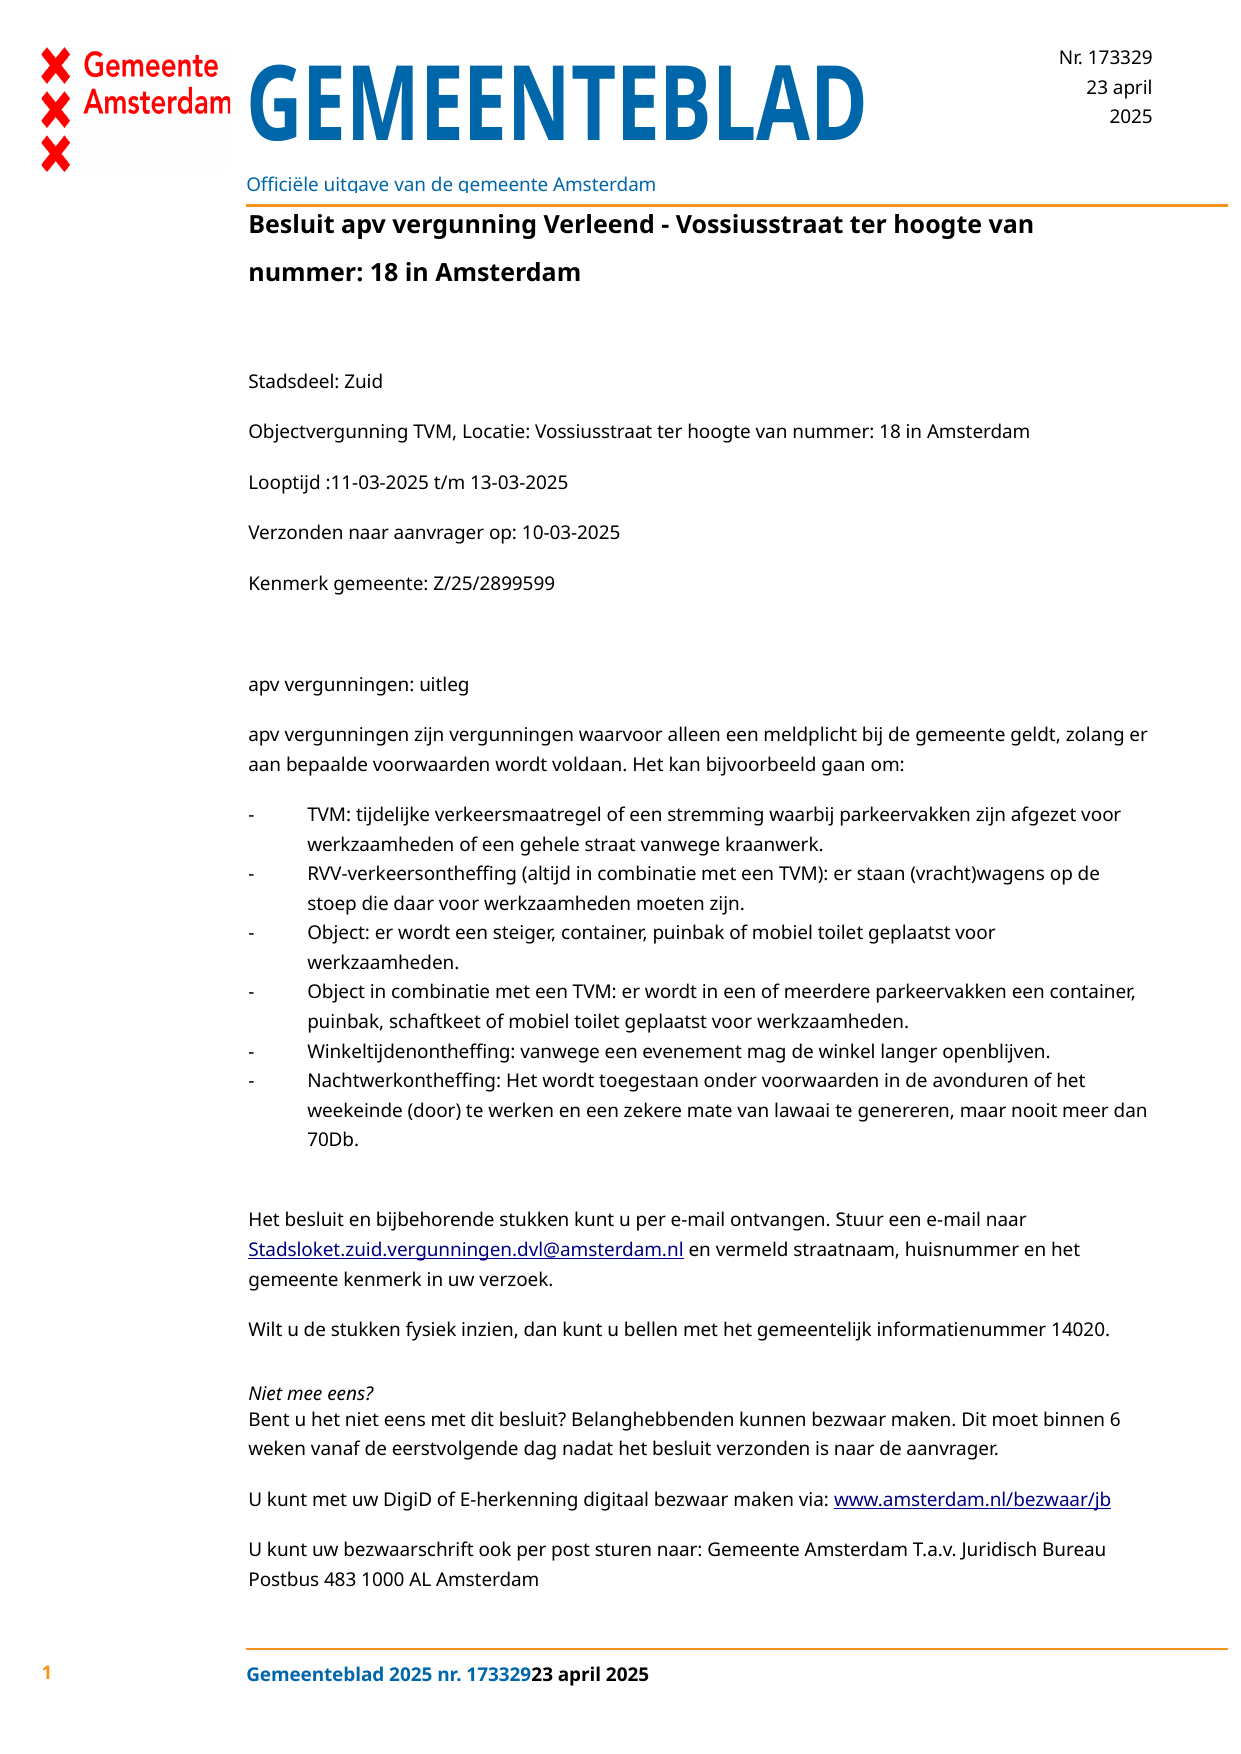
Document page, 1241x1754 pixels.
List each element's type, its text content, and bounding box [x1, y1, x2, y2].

list Winkeltijdenontheffing: vanwege een evenement mag de winkel langer openblijven. [248, 1038, 1152, 1064]
text Besluit apv vergunning Verleend - Vossiusstraat ter hoogte van nummer: 18 in Amsterdam [248, 207, 1152, 288]
text Looptijd :11-03-2025 t/m 13-03-2025 [248, 469, 1152, 495]
list RVV-verkeersontheffing (altijd in combinatie met een TVM): er staan (vracht)wagens op de stoep die daar voor werkzaamheden moeten zijn. [248, 860, 1152, 916]
text Het besluit en bijbehorende stukken kunt u per e-mail ontvangen. Stuur een e-mail naar Stadsloket.zuid.vergunningen.dvl@amsterdam.nl en vermeld straatnaam, huisnummer en het gemeente kenmerk in uw verzoek. [248, 1207, 1152, 1292]
text apv vergunningen zijn vergunningen waarvoor alleen een meldplicht bij de gemeente geldt, zolang er aan bepaalde voorwaarden wordt voldaan. Het kan bijvoorbeeld gaan om: [248, 721, 1152, 777]
list Nachtwerkontheffing: Het wordt toegestaan onder voorwaarden in de avonduren of het weekeinde (door) te werken en een zekere mate van lawaai te genereren, maar nooit meer dan 70Db. [248, 1067, 1152, 1152]
text apv vergunningen: uitleg [248, 671, 1152, 697]
list Object: er wordt een steiger, container, puinbak of mobiel toilet geplaatst voor werkzaamheden. [248, 919, 1152, 975]
text Wilt u de stukken fysiek inzien, dan kunt u bellen met het gemeentelijk informatienummer 14020. [248, 1316, 1152, 1342]
list TVM: tijdelijke verkeersmaatregel of een stremming waarbij parkeervakken zijn afgezet voor werkzaamheden of een gehele straat vanwege kraanwerk. [248, 801, 1152, 857]
picture [41, 47, 231, 172]
text U kunt uw bezwaarschrift ook per post sturen naar: Gemeente Amsterdam T.a.v. Juridisch Bureau Postbus 483 1000 AL Amsterdam [248, 1536, 1152, 1592]
text Kenmerk gemeente: Z/25/2899599 [248, 570, 1152, 596]
text Bent u het niet eens met dit besluit? Belanghebbenden kunnen bezwaar maken. Dit moet binnen 6 weken vanaf de eerstvolgende dag nadat het besluit verzonden is naar de aanvrager. [248, 1406, 1152, 1461]
list Object in combinatie met een TVM: er wordt in een of meerdere parkeervakken een container, puinbak, schaftkeet of mobiel toilet geplaatst voor werkzaamheden. [248, 979, 1152, 1034]
text Niet mee eens? [248, 1380, 1152, 1406]
text Stadsdeel: Zuid [248, 368, 1152, 394]
text Verzonden naar aanvrager op: 10-03-2025 [248, 519, 1152, 545]
text Objectvergunning TVM, Locatie: Vossiusstraat ter hoogte van nummer: 18 in Amsterdam [248, 419, 1152, 444]
text U kunt met uw DigiD of E-herkenning digitaal bezwaar maken via: www.amsterdam.nl/bezwaar/jb [248, 1486, 1152, 1512]
